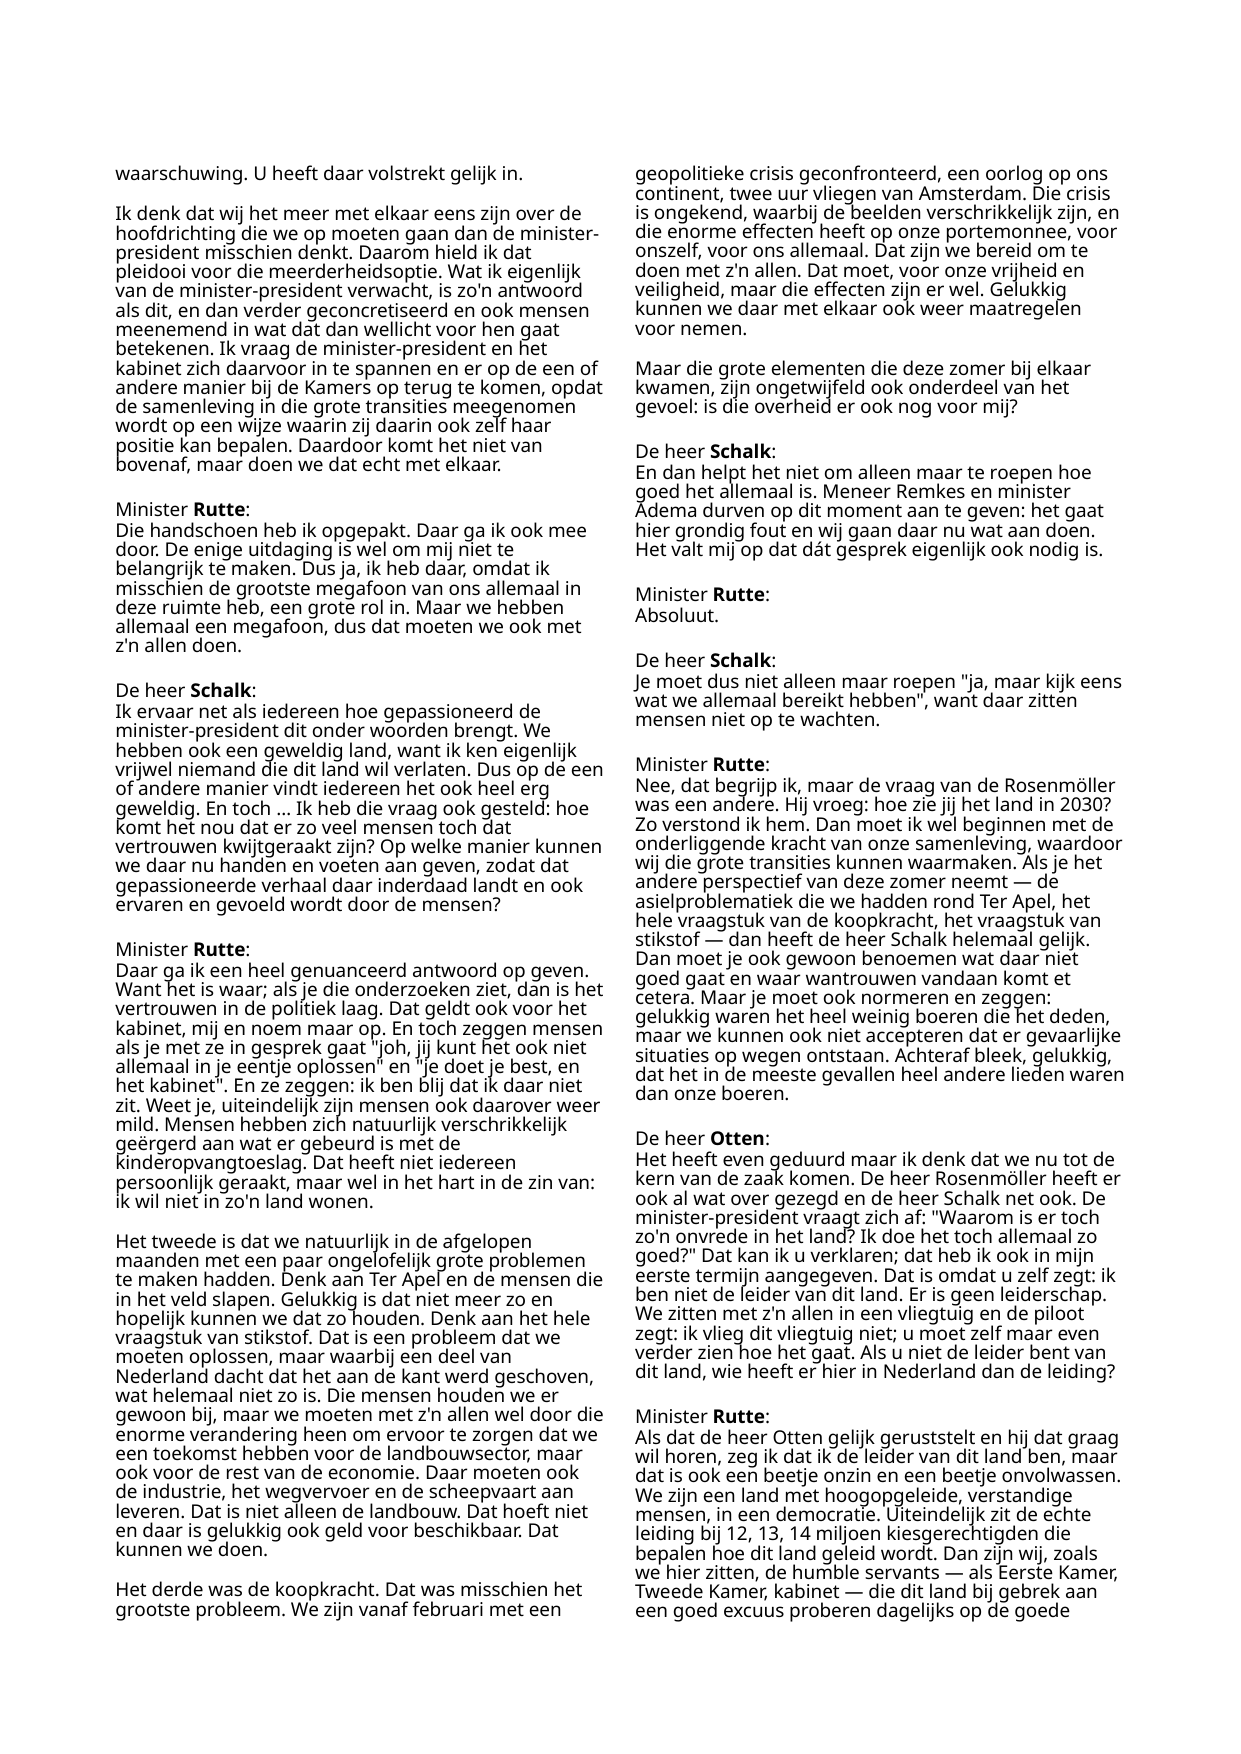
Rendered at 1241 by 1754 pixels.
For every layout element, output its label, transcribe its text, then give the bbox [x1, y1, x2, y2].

text Ik denk dat wij het meer met elkaar eens zijn over de hoofdrichting die we op moeten gaan dan de minister-president misschien denkt. Daarom hield ik dat pleidooi voor die meerderheidsoptie. Wat ik eigenlijk van de minister-president verwacht, is zo'n antwoord als dit, en dan verder geconcretiseerd en ook mensen meenemend in wat dat dan wellicht voor hen gaat betekenen. Ik vraag de minister-president en het kabinet zich daarvoor in te spannen en er op de een of andere manier bij de Kamers op terug te komen, opdat de samenleving in die grote transities meegenomen wordt op een wijze waarin zij daarin ook zelf haar positie kan bepalen. Daardoor komt het niet van bovenaf, maar doen we dat echt met elkaar. [115, 205, 605, 475]
text De heer Schalk: [115, 677, 605, 703]
text En dan helpt het niet om alleen maar te roepen hoe goed het allemaal is. Meneer Remkes en minister Adema durven op dit moment aan te geven: het gaat hier grondig fout en wij gaan daar nu wat aan doen. Het valt mij op dat dát gesprek eigenlijk ook nodig is. [635, 464, 1125, 560]
text Absoluut. [635, 607, 1125, 626]
text Maar die grote elementen die deze zomer bij elkaar kwamen, zijn ongetwijfeld ook onderdeel van het gevoel: is die overheid er ook nog voor mij? [635, 359, 1125, 417]
text Ik ervaar net als iedereen hoe gepassioneerd de minister-president dit onder woorden brengt. We hebben ook een geweldig land, want ik ken eigenlijk vrijwel niemand die dit land wil verlaten. Dus op de een of andere manier vindt iedereen het ook heel erg geweldig. En toch … Ik heb die vraag ook gesteld: hoe komt het nou dat er zo veel mensen toch dat vertrouwen kwijtgeraakt zijn? Op welke manier kunnen we daar nu handen en voeten aan geven, zodat dat gepassioneerde verhaal daar inderdaad landt en ook ervaren en gevoeld wordt door de mensen? [115, 703, 605, 915]
text Het tweede is dat we natuurlijk in de afgelopen maanden met een paar ongelofelijk grote problemen te maken hadden. Denk aan Ter Apel en de mensen die in het veld slapen. Gelukkig is dat niet meer zo en hopelijk kunnen we dat zo houden. Denk aan het hele vraagstuk van stikstof. Dat is een probleem dat we moeten oplossen, maar waarbij een deel van Nederland dacht dat het aan de kant werd geschoven, wat helemaal niet zo is. Die mensen houden we er gewoon bij, maar we moeten met z'n allen wel door die enorme verandering heen om ervoor te zorgen dat we een toekomst hebben voor de landbouwsector, maar ook voor de rest van de economie. Daar moeten ook de industrie, het wegvervoer en de scheepvaart aan leveren. Dat is niet alleen de landbouw. Dat hoeft niet en daar is gelukkig ook geld voor beschikbaar. Dat kunnen we doen. [115, 1233, 605, 1561]
text Minister Rutte: [635, 751, 1125, 777]
text Het heeft even geduurd maar ik denk dat we nu tot de kern van de zaak komen. De heer Rosenmöller heeft er ook al wat over gezegd en de heer Schalk net ook. De minister-president vraagt zich af: "Waarom is er toch zo'n onvrede in het land? Ik doe het toch allemaal zo goed?" Dat kan ik u verklaren; dat heb ik ook in mijn eerste termijn aangegeven. Dat is omdat u zelf zegt: ik ben niet de leider van dit land. Er is geen leiderschap. We zitten met z'n allen in een vliegtuig en de piloot zegt: ik vlieg dit vliegtuig niet; u moet zelf maar even verder zien hoe het gaat. Als u niet de leider bent van dit land, wie heeft er hier in Nederland dan de leiding? [635, 1151, 1125, 1382]
text Die handschoen heb ik opgepakt. Daar ga ik ook mee door. De enige uitdaging is wel om mij niet te belangrijk te maken. Dus ja, ik heb daar, omdat ik misschien de grootste megafoon van ons allemaal in deze ruimte heb, een grote rol in. Maar we hebben allemaal een megafoon, dus dat moeten we ook met z'n allen doen. [115, 522, 605, 657]
text De heer Schalk: [635, 647, 1125, 673]
text geopolitieke crisis geconfronteerd, een oorlog op ons continent, twee uur vliegen van Amsterdam. Die crisis is ongekend, waarbij de beelden verschrikkelijk zijn, en die enorme effecten heeft op onze portemonnee, voor onszelf, voor ons allemaal. Dat zijn we bereid om te doen met z'n allen. Dat moet, voor onze vrijheid en veiligheid, maar die effecten zijn er wel. Gelukkig kunnen we daar met elkaar ook weer maatregelen voor nemen. [635, 165, 1125, 339]
text waarschuwing. U heeft daar volstrekt gelijk in. [115, 165, 605, 184]
text Je moet dus niet alleen maar roepen "ja, maar kijk eens wat we allemaal bereikt hebben", want daar zitten mensen niet op te wachten. [635, 673, 1125, 730]
text Minister Rutte: [635, 581, 1125, 607]
text Minister Rutte: [635, 1403, 1125, 1429]
text Minister Rutte: [115, 936, 605, 962]
text Het derde was de koopkracht. Dat was misschien het grootste probleem. We zijn vanaf februari met een [115, 1581, 605, 1620]
text De heer Otten: [635, 1125, 1125, 1151]
text Nee, dat begrijp ik, maar de vraag van de Rosenmöller was een andere. Hij vroeg: hoe zie jij het land in 2030? Zo verstond ik hem. Dan moet ik wel beginnen met de onderliggende kracht van onze samenleving, waardoor wij die grote transities kunnen waarmaken. Als je het andere perspectief van deze zomer neemt — de asielproblematiek die we hadden rond Ter Apel, het hele vraagstuk van de koopkracht, het vraagstuk van stikstof — dan heeft de heer Schalk helemaal gelijk. Dan moet je ook gewoon benoemen wat daar niet goed gaat en waar wantrouwen vandaan komt et cetera. Maar je moet ook normeren en zeggen: gelukkig waren het heel weinig boeren die het deden, maar we kunnen ook niet accepteren dat er gevaarlijke situaties op wegen ontstaan. Achteraf bleek, gelukkig, dat het in de meeste gevallen heel andere lieden waren dan onze boeren. [635, 777, 1125, 1104]
text Minister Rutte: [115, 496, 605, 522]
text De heer Schalk: [635, 438, 1125, 464]
text Daar ga ik een heel genuanceerd antwoord op geven. Want het is waar; als je die onderzoeken ziet, dan is het vertrouwen in de politiek laag. Dat geldt ook voor het kabinet, mij en noem maar op. En toch zeggen mensen als je met ze in gesprek gaat "joh, jij kunt het ook niet allemaal in je eentje oplossen" en "je doet je best, en het kabinet". En ze zeggen: ik ben blij dat ik daar niet zit. Weet je, uiteindelijk zijn mensen ook daarover weer mild. Mensen hebben zich natuurlijk verschrikkelijk geërgerd aan wat er gebeurd is met de kinderopvangtoeslag. Dat heeft niet iedereen persoonlijk geraakt, maar wel in het hart in de zin van: ik wil niet in zo'n land wonen. [115, 962, 605, 1212]
text Als dat de heer Otten gelijk geruststelt en hij dat graag wil horen, zeg ik dat ik de leider van dit land ben, maar dat is ook een beetje onzin en een beetje onvolwassen. We zijn een land met hoogopgeleide, verstandige mensen, in een democratie. Uiteindelijk zit de echte leiding bij 12, 13, 14 miljoen kiesgerechtigden die bepalen hoe dit land geleid wordt. Dan zijn wij, zoals we hier zitten, de humble servants — als Eerste Kamer, Tweede Kamer, kabinet — die dit land bij gebrek aan een goed excuus proberen dagelijks op de goede [635, 1429, 1125, 1622]
